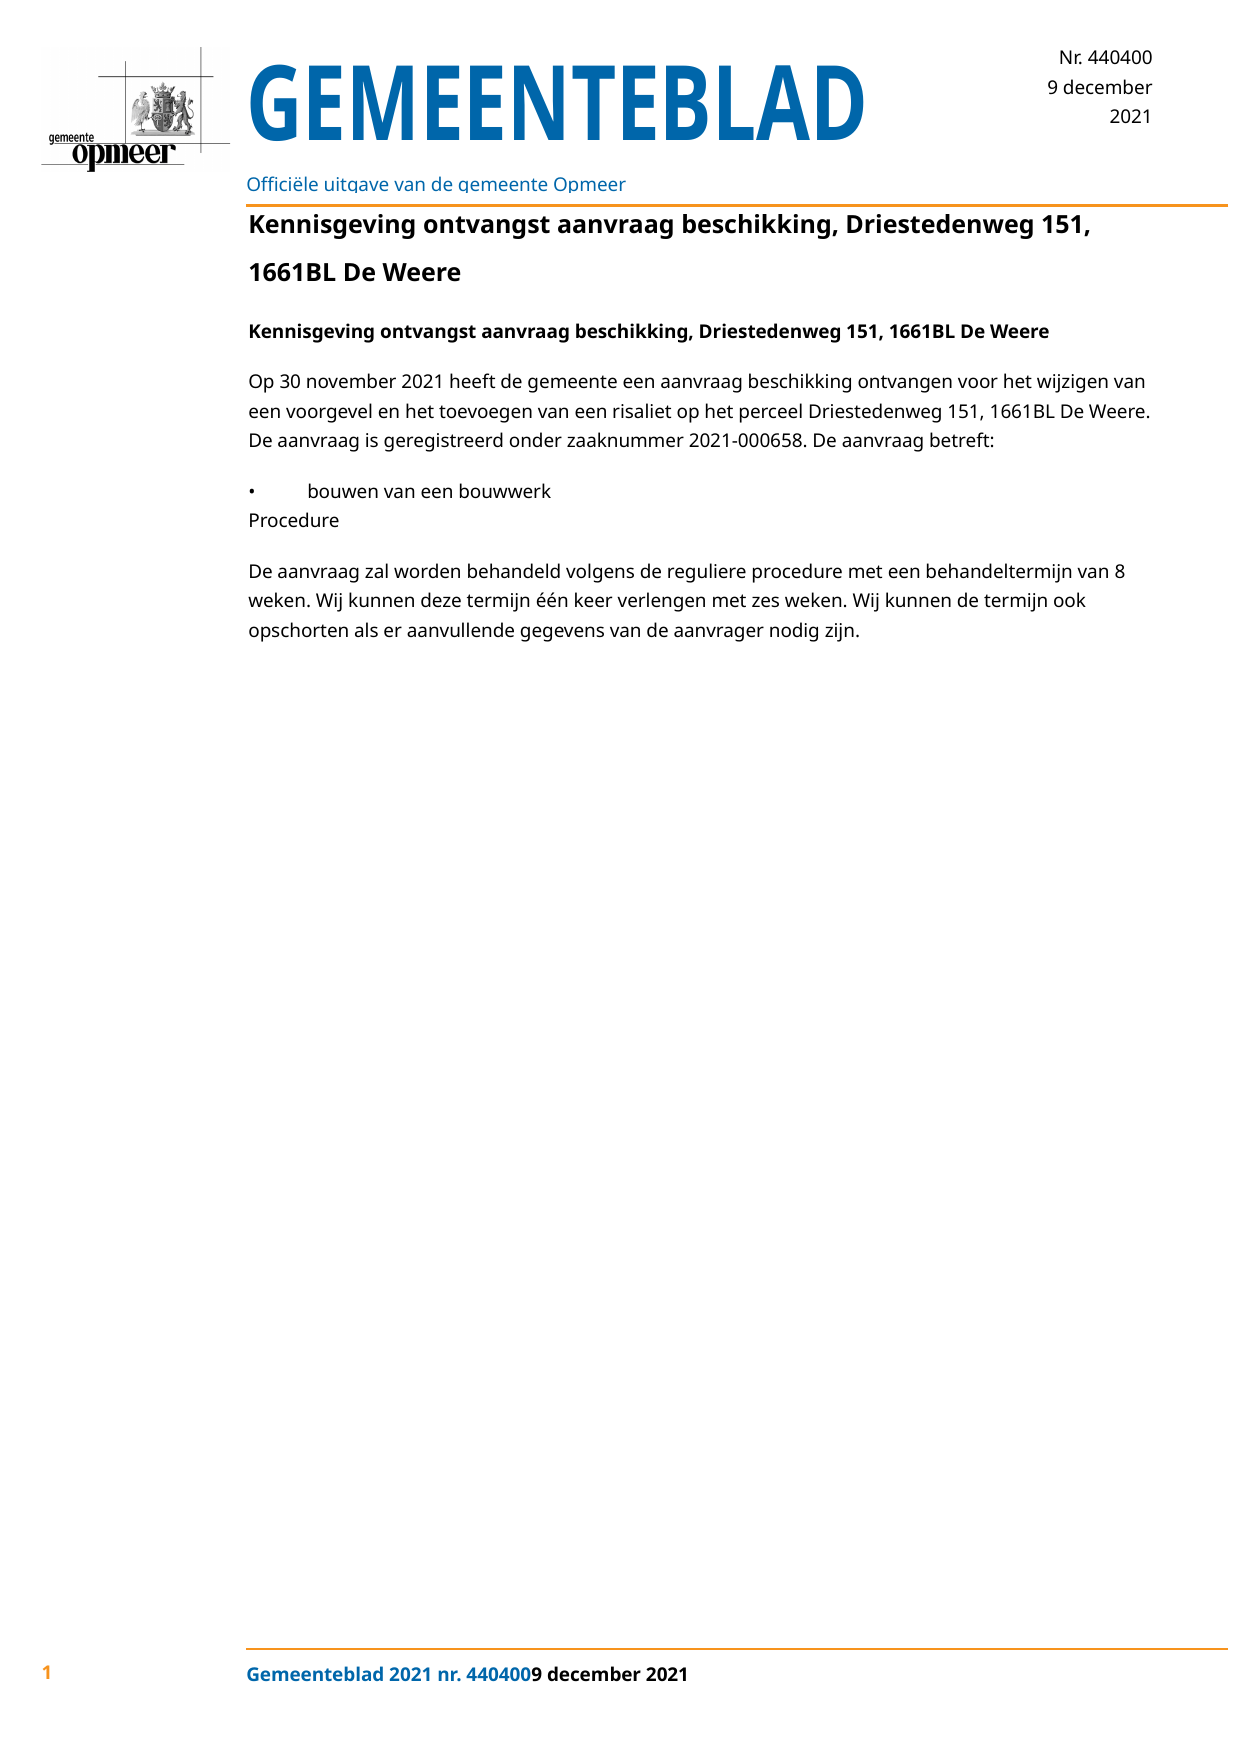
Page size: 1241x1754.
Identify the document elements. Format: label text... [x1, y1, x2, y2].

picture [41, 47, 231, 172]
list bouwen van een bouwwerk [248, 478, 1152, 504]
text Op 30 november 2021 heeft de gemeente een aanvraag beschikking ontvangen voor het wijzigen van een voorgevel en het toevoegen van een risaliet op het perceel Driestedenweg 151, 1661BL De Weere. De aanvraag is geregistreerd onder zaaknummer 2021-000658. De aanvraag betreft: [248, 368, 1152, 453]
text De aanvraag zal worden behandeld volgens de reguliere procedure met een behandeltermijn van 8 weken. Wij kunnen deze termijn één keer verlengen met zes weken. Wij kunnen de termijn ook opschorten als er aanvullende gegevens van de aanvrager nodig zijn. [248, 558, 1152, 643]
text Kennisgeving ontvangst aanvraag beschikking, Driestedenweg 151, 1661BL De Weere [248, 318, 1152, 344]
text Procedure [248, 507, 1152, 533]
text Kennisgeving ontvangst aanvraag beschikking, Driestedenweg 151, 1661BL De Weere [248, 207, 1152, 288]
